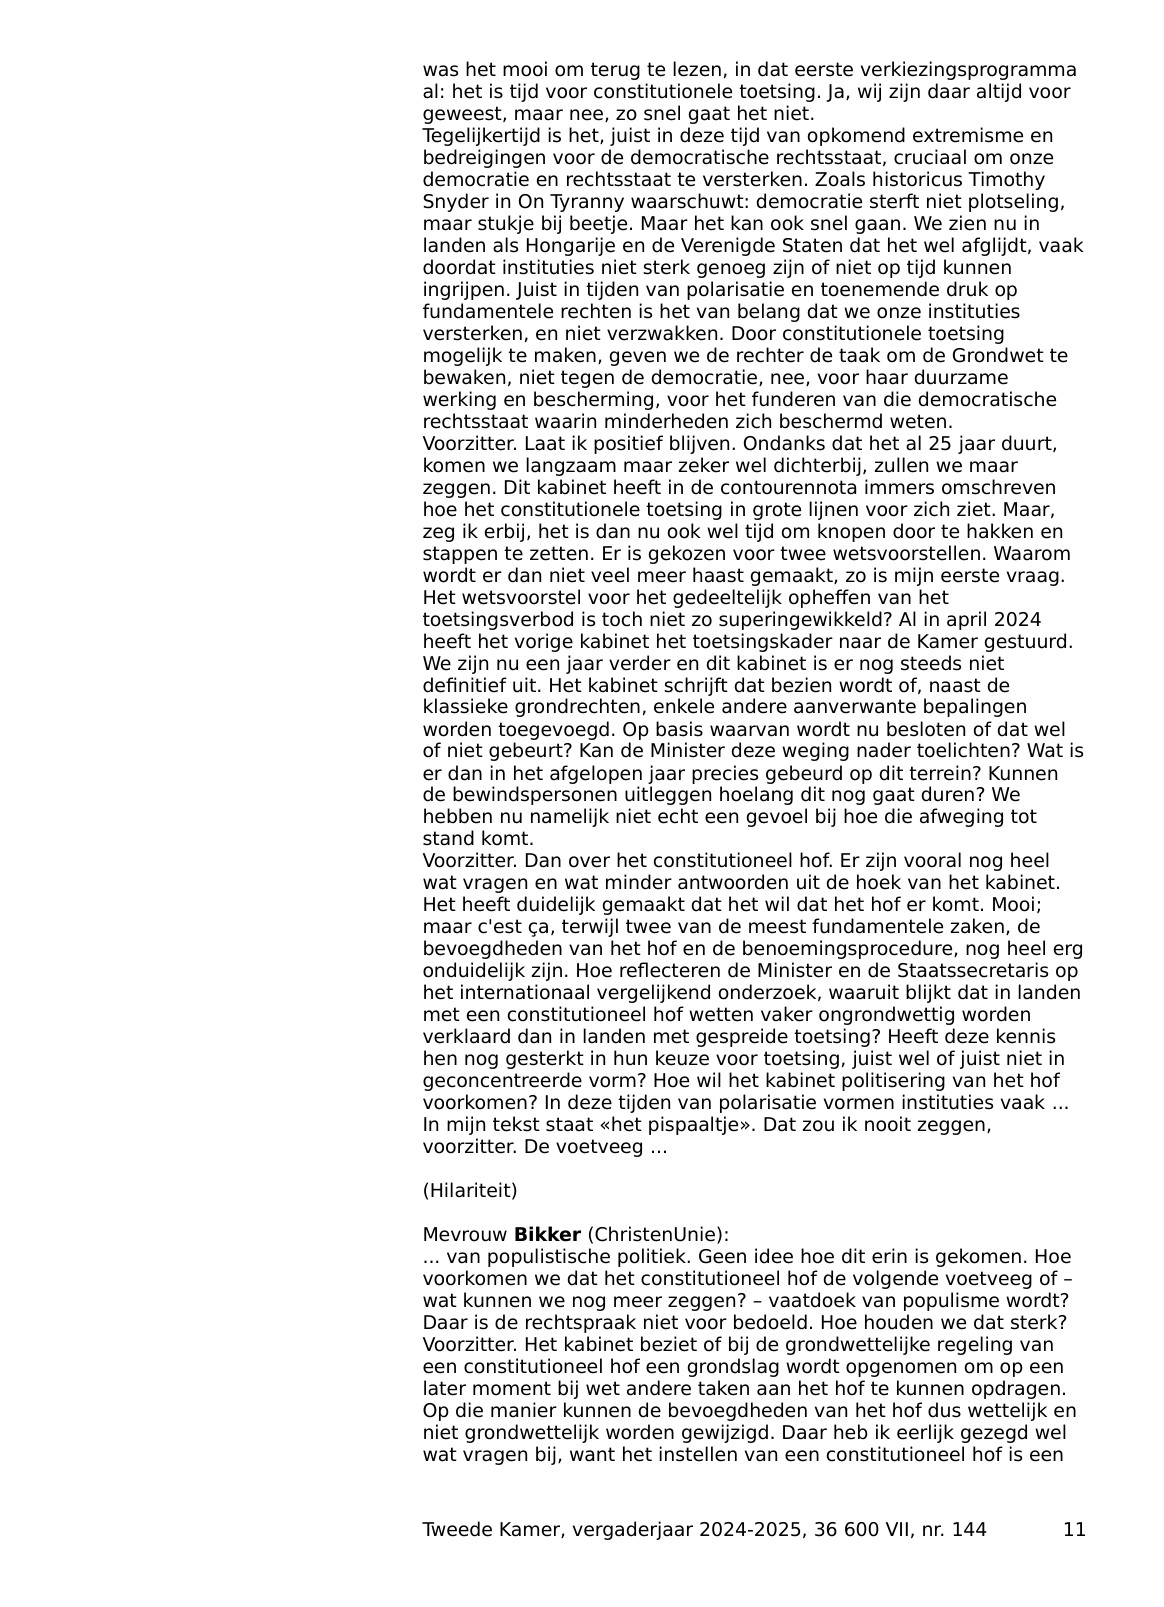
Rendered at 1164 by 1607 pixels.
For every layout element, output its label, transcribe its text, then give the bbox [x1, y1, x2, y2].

text ... van populistische politiek. Geen idee hoe dit erin is gekomen. Hoe voorkomen we dat het constitutioneel hof de volgende voetveeg of – wat kunnen we nog meer zeggen? – vaatdoek van populisme wordt? Daar is de rechtspraak niet voor bedoeld. Hoe houden we dat sterk? [422, 1246, 1087, 1334]
text Tegelijkertijd is het, juist in deze tijd van opkomend extremisme en bedreigingen voor de democratische rechtsstaat, cruciaal om onze democratie en rechtsstaat te versterken. Zoals historicus Timothy Snyder in On Tyranny waarschuwt: democratie sterft niet plotseling, maar stukje bij beetje. Maar het kan ook snel gaan. We zien nu in landen als Hongarije en de Verenigde Staten dat het wel afglijdt, vaak doordat instituties niet sterk genoeg zijn of niet op tijd kunnen ingrijpen. Juist in tijden van polarisatie en toenemende druk op fundamentele rechten is het van belang dat we onze instituties versterken, en niet verzwakken. Door constitutionele toetsing mogelijk te maken, geven we de rechter de taak om de Grondwet te bewaken, niet tegen de democratie, nee, voor haar duurzame werking en bescherming, voor het funderen van die democratische rechtsstaat waarin minderheden zich beschermd weten. [422, 125, 1087, 433]
text Mevrouw Bikker (ChristenUnie): [422, 1224, 1087, 1246]
text Voorzitter. Dan over het constitutioneel hof. Er zijn vooral nog heel wat vragen en wat minder antwoorden uit de hoek van het kabinet. Het heeft duidelijk gemaakt dat het wil dat het hof er komt. Mooi; maar c'est ça, terwijl twee van de meest fundamentele zaken, de bevoegdheden van het hof en de benoemingsprocedure, nog heel erg onduidelijk zijn. Hoe reflecteren de Minister en de Staatssecretaris op het internationaal vergelijkend onderzoek, waaruit blijkt dat in landen met een constitutioneel hof wetten vaker ongrondwettig worden verklaard dan in landen met gespreide toetsing? Heeft deze kennis hen nog gesterkt in hun keuze voor toetsing, juist wel of juist niet in geconcentreerde vorm? Hoe wil het kabinet politisering van het hof voorkomen? In deze tijden van polarisatie vormen instituties vaak ... In mijn tekst staat «het pispaaltje». Dat zou ik nooit zeggen, voorzitter. De voetveeg ... [422, 850, 1087, 1158]
text (Hilariteit) [422, 1180, 1087, 1202]
text Voorzitter. Laat ik positief blijven. Ondanks dat het al 25 jaar duurt, komen we langzaam maar zeker wel dichterbij, zullen we maar zeggen. Dit kabinet heeft in de contourennota immers omschreven hoe het constitutionele toetsing in grote lijnen voor zich ziet. Maar, zeg ik erbij, het is dan nu ook wel tijd om knopen door te hakken en stappen te zetten. Er is gekozen voor twee wetsvoorstellen. Waarom wordt er dan niet veel meer haast gemaakt, zo is mijn eerste vraag. Het wetsvoorstel voor het gedeeltelijk opheffen van het toetsingsverbod is toch niet zo superingewikkeld? Al in april 2024 heeft het vorige kabinet het toetsingskader naar de Kamer gestuurd. We zijn nu een jaar verder en dit kabinet is er nog steeds niet definitief uit. Het kabinet schrijft dat bezien wordt of, naast de klassieke grondrechten, enkele andere aanverwante bepalingen worden toegevoegd. Op basis waarvan wordt nu besloten of dat wel of niet gebeurt? Kan de Minister deze weging nader toelichten? Wat is er dan in het afgelopen jaar precies gebeurd op dit terrein? Kunnen de bewindspersonen uitleggen hoelang dit nog gaat duren? We hebben nu namelijk niet echt een gevoel bij hoe die afweging tot stand komt. [422, 433, 1087, 850]
text was het mooi om terug te lezen, in dat eerste verkiezingsprogramma al: het is tijd voor constitutionele toetsing. Ja, wij zijn daar altijd voor geweest, maar nee, zo snel gaat het niet. [422, 59, 1087, 125]
text Voorzitter. Het kabinet beziet of bij de grondwettelijke regeling van een constitutioneel hof een grondslag wordt opgenomen om op een later moment bij wet andere taken aan het hof te kunnen opdragen. Op die manier kunnen de bevoegdheden van het hof dus wettelijk en niet grondwettelijk worden gewijzigd. Daar heb ik eerlijk gezegd wel wat vragen bij, want het instellen van een constitutioneel hof is een [422, 1334, 1087, 1466]
